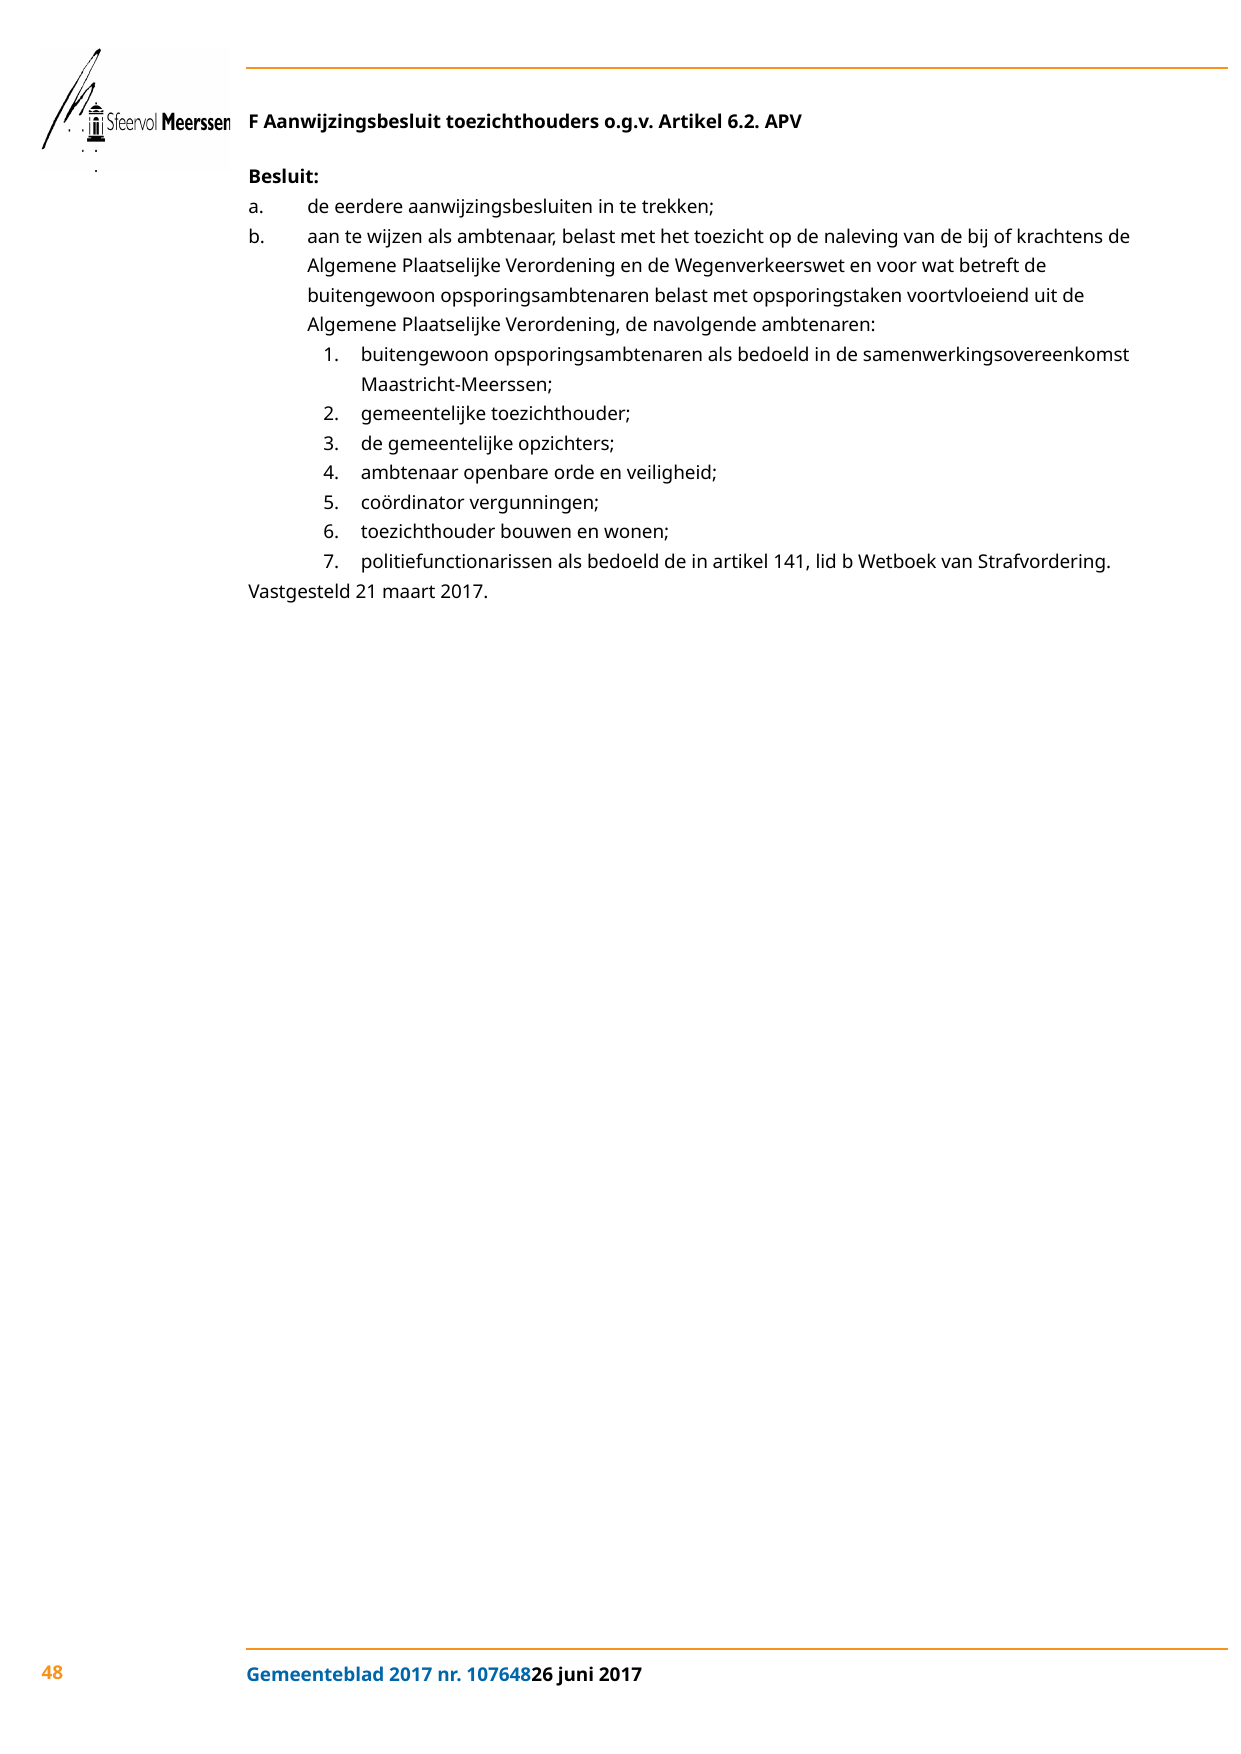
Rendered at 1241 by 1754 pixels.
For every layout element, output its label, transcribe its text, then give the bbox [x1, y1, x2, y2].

list toezichthouder bouwen en wonen; [323, 519, 1152, 544]
list coördinator vergunningen; [323, 489, 1152, 515]
text Besluit: [248, 164, 1152, 189]
picture [41, 47, 231, 172]
list aan te wijzen als ambtenaar, belast met het toezicht op de naleving van de bij of krachtens de Algemene Plaatselijke Verordening en de Wegenverkeerswet en voor wat betreft de buitengewoon opsporingsambtenaren belast met opsporingstaken voortvloeiend uit de Algemene Plaatselijke Verordening, de navolgende ambtenaren: [248, 223, 1152, 337]
list de gemeentelijke opzichters; [323, 430, 1152, 456]
list buitengewoon opsporingsambtenaren als bedoeld in de samenwerkingsovereenkomst Maastricht-Meerssen; [323, 341, 1152, 397]
list ambtenaar openbare orde en veiligheid; [323, 459, 1152, 485]
text Vastgesteld 21 maart 2017. [248, 578, 1152, 604]
list de eerdere aanwijzingsbesluiten in te trekken; [248, 193, 1152, 219]
list politiefunctionarissen als bedoeld de in artikel 141, lid b Wetboek van Strafvordering. [323, 548, 1152, 574]
text F Aanwijzingsbesluit toezichthouders o.g.v. Artikel 6.2. APV [248, 108, 1152, 134]
list gemeentelijke toezichthouder; [323, 400, 1152, 426]
